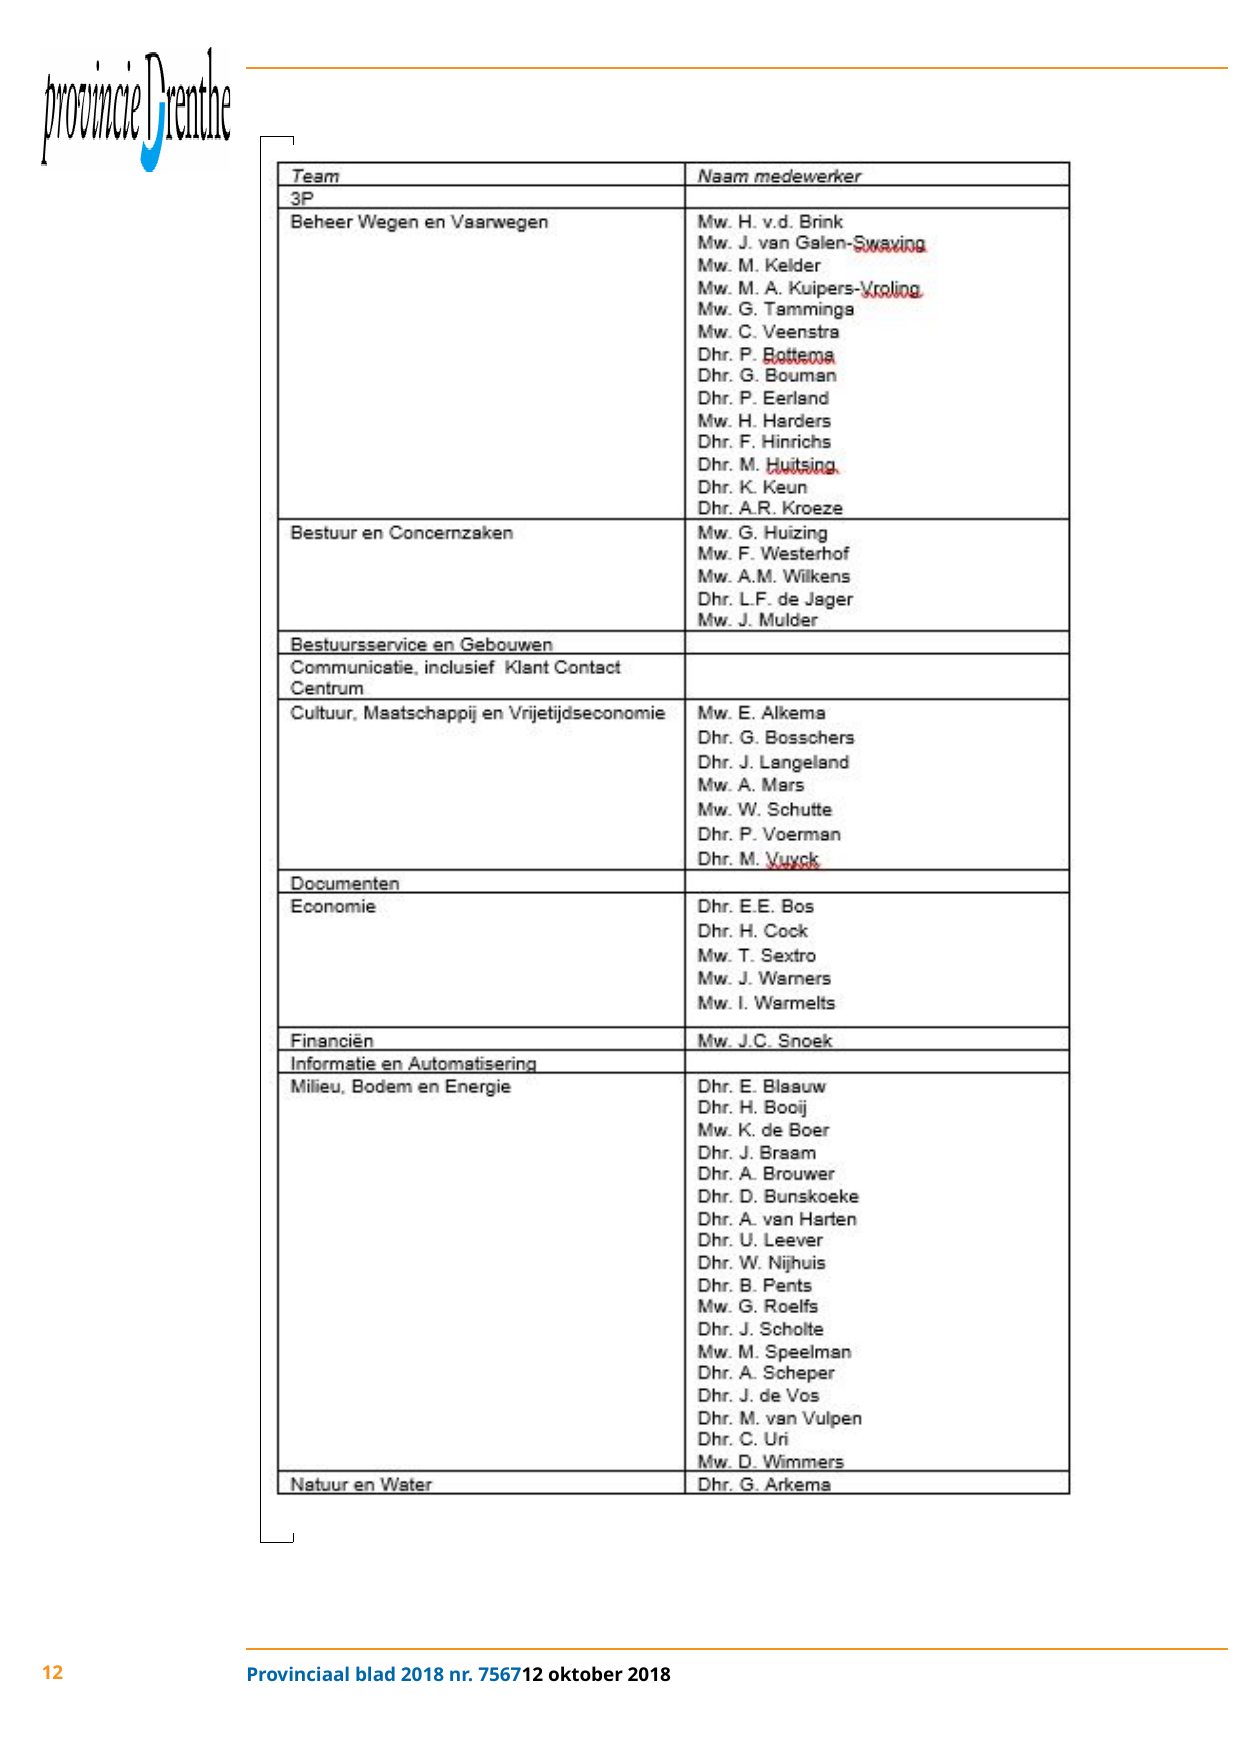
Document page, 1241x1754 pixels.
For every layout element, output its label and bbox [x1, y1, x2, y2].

picture [41, 47, 231, 172]
picture [268, 145, 1086, 1533]
